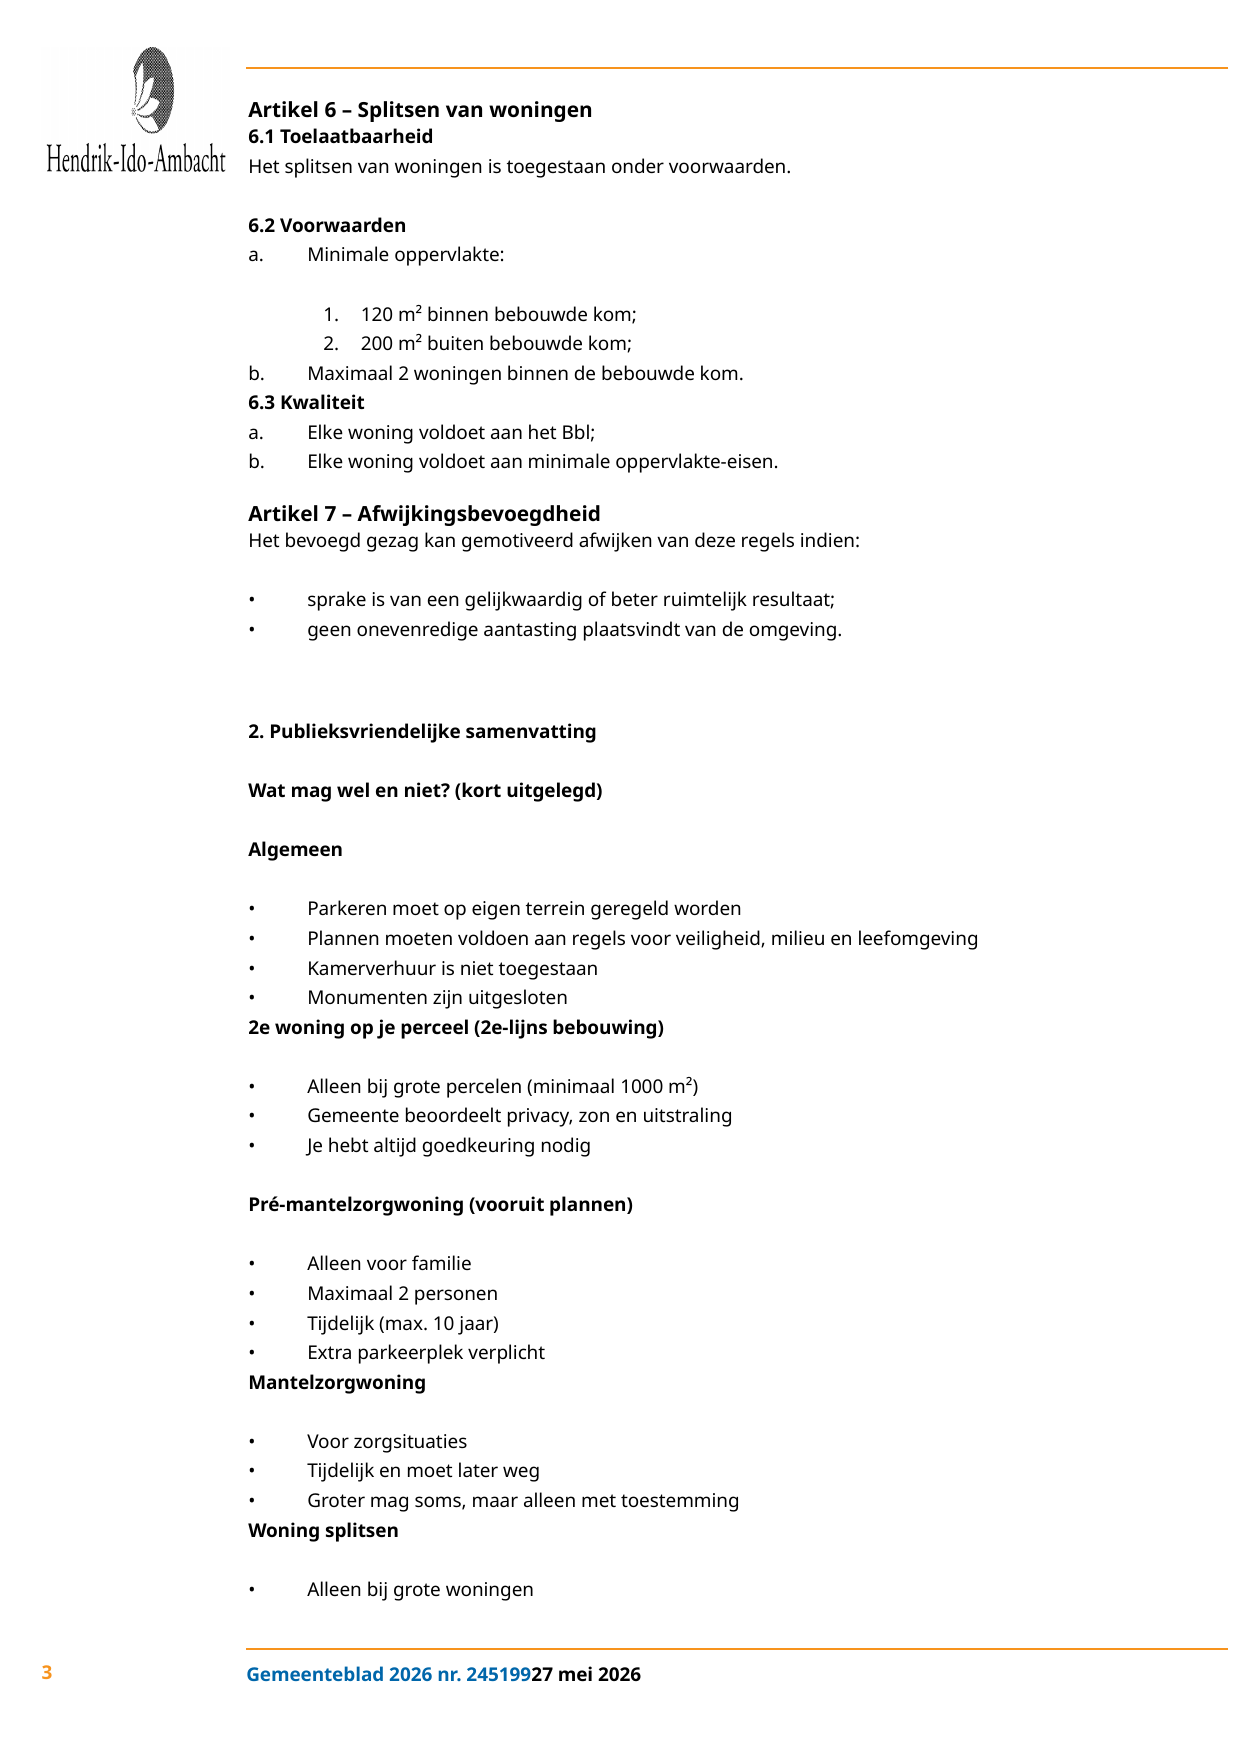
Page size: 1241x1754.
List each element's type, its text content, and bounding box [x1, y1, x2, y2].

list Minimale oppervlakte: [248, 242, 1152, 267]
text Pré-mantelzorgwoning (vooruit plannen) [248, 1191, 1152, 1217]
text Artikel 7 – Afwijkingsbevoegdheid [248, 499, 1152, 527]
list Plannen moeten voldoen aan regels voor veiligheid, milieu en leefomgeving [248, 925, 1152, 951]
list sprake is van een gelijkwaardig of beter ruimtelijk resultaat; [248, 587, 1152, 612]
list Tijdelijk en moet later weg [248, 1458, 1152, 1483]
list Elke woning voldoet aan het Bbl; [248, 419, 1152, 445]
list Elke woning voldoet aan minimale oppervlakte-eisen. [248, 449, 1152, 474]
list Gemeente beoordeelt privacy, zon en uitstraling [248, 1103, 1152, 1128]
text 2e woning op je perceel (2e-lijns bebouwing) [248, 1014, 1152, 1040]
text Wat mag wel en niet? (kort uitgelegd) [248, 777, 1152, 803]
list Tijdelijk (max. 10 jaar) [248, 1310, 1152, 1336]
list Maximaal 2 woningen binnen de bebouwde kom. [248, 360, 1152, 386]
list Parkeren moet op eigen terrein geregeld worden [248, 896, 1152, 921]
text Algemeen [248, 836, 1152, 862]
list Groter mag soms, maar alleen met toestemming [248, 1487, 1152, 1513]
text 2. Publieksvriendelijke samenvatting [248, 718, 1152, 744]
list Extra parkeerplek verplicht [248, 1339, 1152, 1365]
list Alleen bij grote percelen (minimaal 1000 m²) [248, 1073, 1152, 1099]
text Woning splitsen [248, 1517, 1152, 1543]
list Kamerverhuur is niet toegestaan [248, 955, 1152, 981]
text Artikel 6 – Splitsen van woningen [248, 95, 1152, 123]
list Je hebt altijd goedkeuring nodig [248, 1132, 1152, 1158]
text Het splitsen van woningen is toegestaan onder voorwaarden. [248, 153, 1152, 178]
list 200 m² buiten bebouwde kom; [323, 330, 1152, 356]
text Mantelzorgwoning [248, 1369, 1152, 1395]
text 6.3 Kwaliteit [248, 389, 1152, 415]
list Monumenten zijn uitgesloten [248, 984, 1152, 1010]
list Voor zorgsituaties [248, 1428, 1152, 1454]
text Het bevoegd gezag kan gemotiveerd afwijken van deze regels indien: [248, 527, 1152, 553]
list geen onevenredige aantasting plaatsvindt van de omgeving. [248, 616, 1152, 642]
text 6.1 Toelaatbaarheid [248, 123, 1152, 149]
list 120 m² binnen bebouwde kom; [323, 301, 1152, 326]
picture [41, 47, 231, 172]
list Maximaal 2 personen [248, 1280, 1152, 1306]
list Alleen bij grote woningen [248, 1576, 1152, 1602]
text 6.2 Voorwaarden [248, 212, 1152, 238]
list Alleen voor familie [248, 1251, 1152, 1276]
